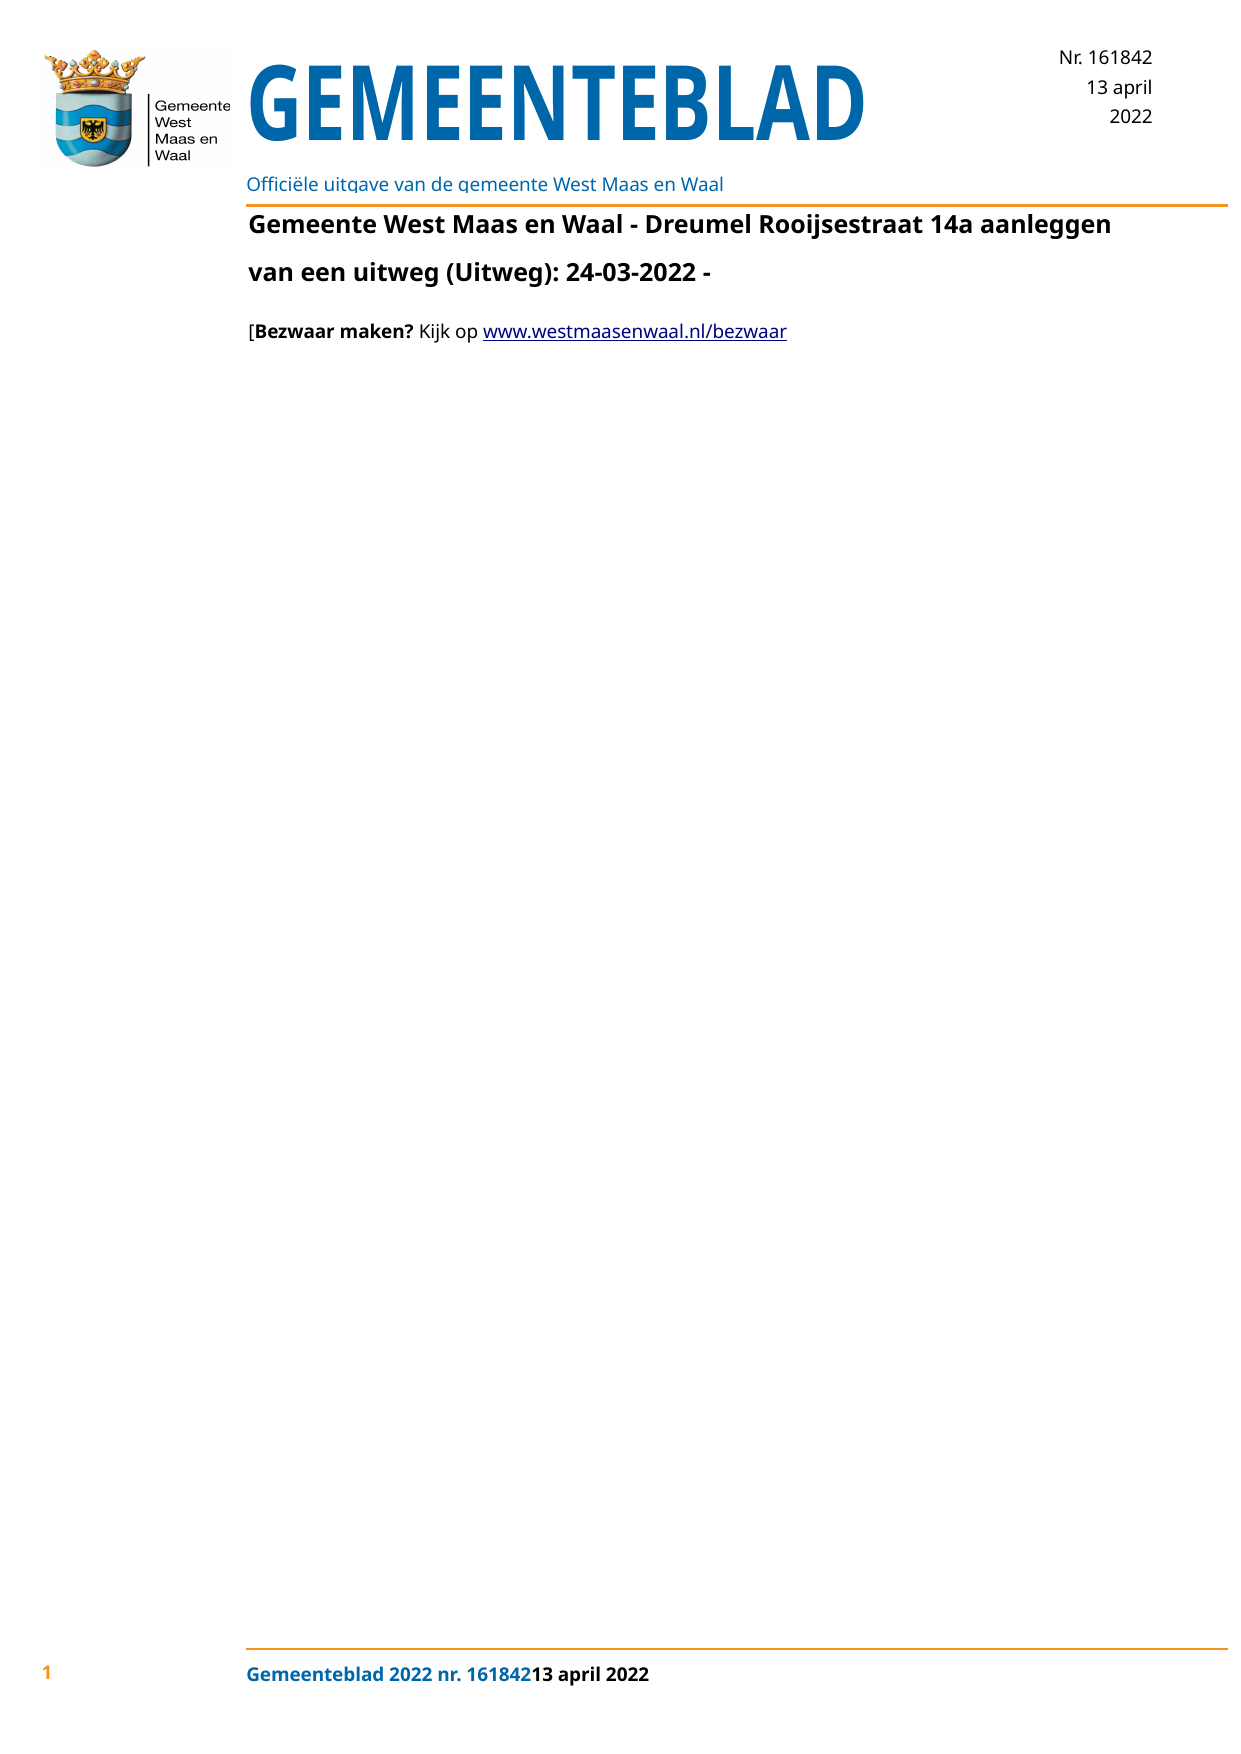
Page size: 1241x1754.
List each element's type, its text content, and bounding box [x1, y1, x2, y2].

text [Bezwaar maken? Kijk op www.westmaasenwaal.nl/bezwaar [248, 318, 1152, 344]
text Gemeente West Maas en Waal - Dreumel Rooijsestraat 14a aanleggen van een uitweg (Uitweg): 24-03-2022 - [248, 207, 1152, 288]
picture [41, 47, 231, 172]
